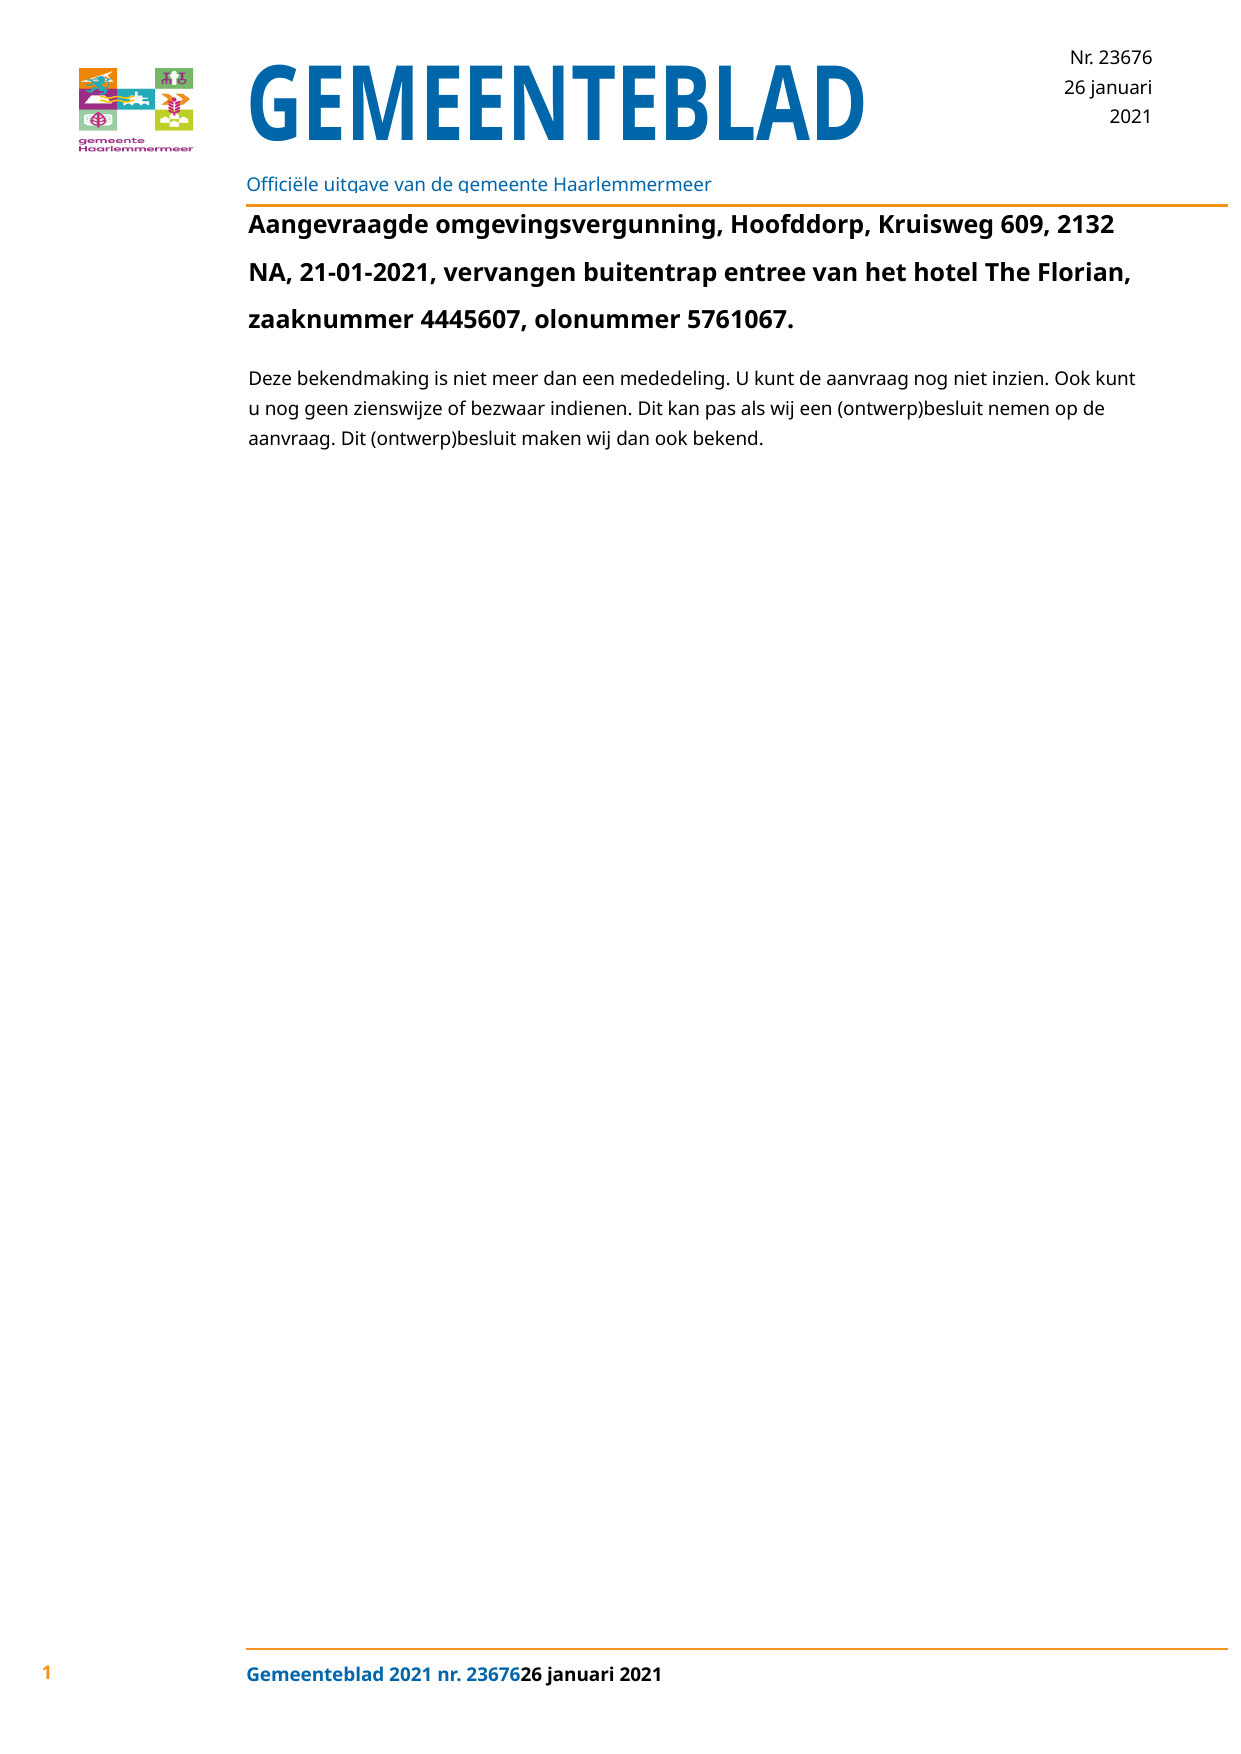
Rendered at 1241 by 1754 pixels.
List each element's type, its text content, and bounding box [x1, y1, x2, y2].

text Aangevraagde omgevingsvergunning, Hoofddorp, Kruisweg 609, 2132 NA, 21-01-2021, vervangen buitentrap entree van het hotel The Florian, zaaknummer 4445607, olonummer 5761067. [248, 207, 1152, 336]
text Deze bekendmaking is niet meer dan een mededeling. U kunt de aanvraag nog niet inzien. Ook kunt u nog geen zienswijze of bezwaar indienen. Dit kan pas als wij een (ontwerp)besluit nemen op de aanvraag. Dit (ontwerp)besluit maken wij dan ook bekend. [248, 366, 1152, 450]
picture [41, 47, 231, 172]
